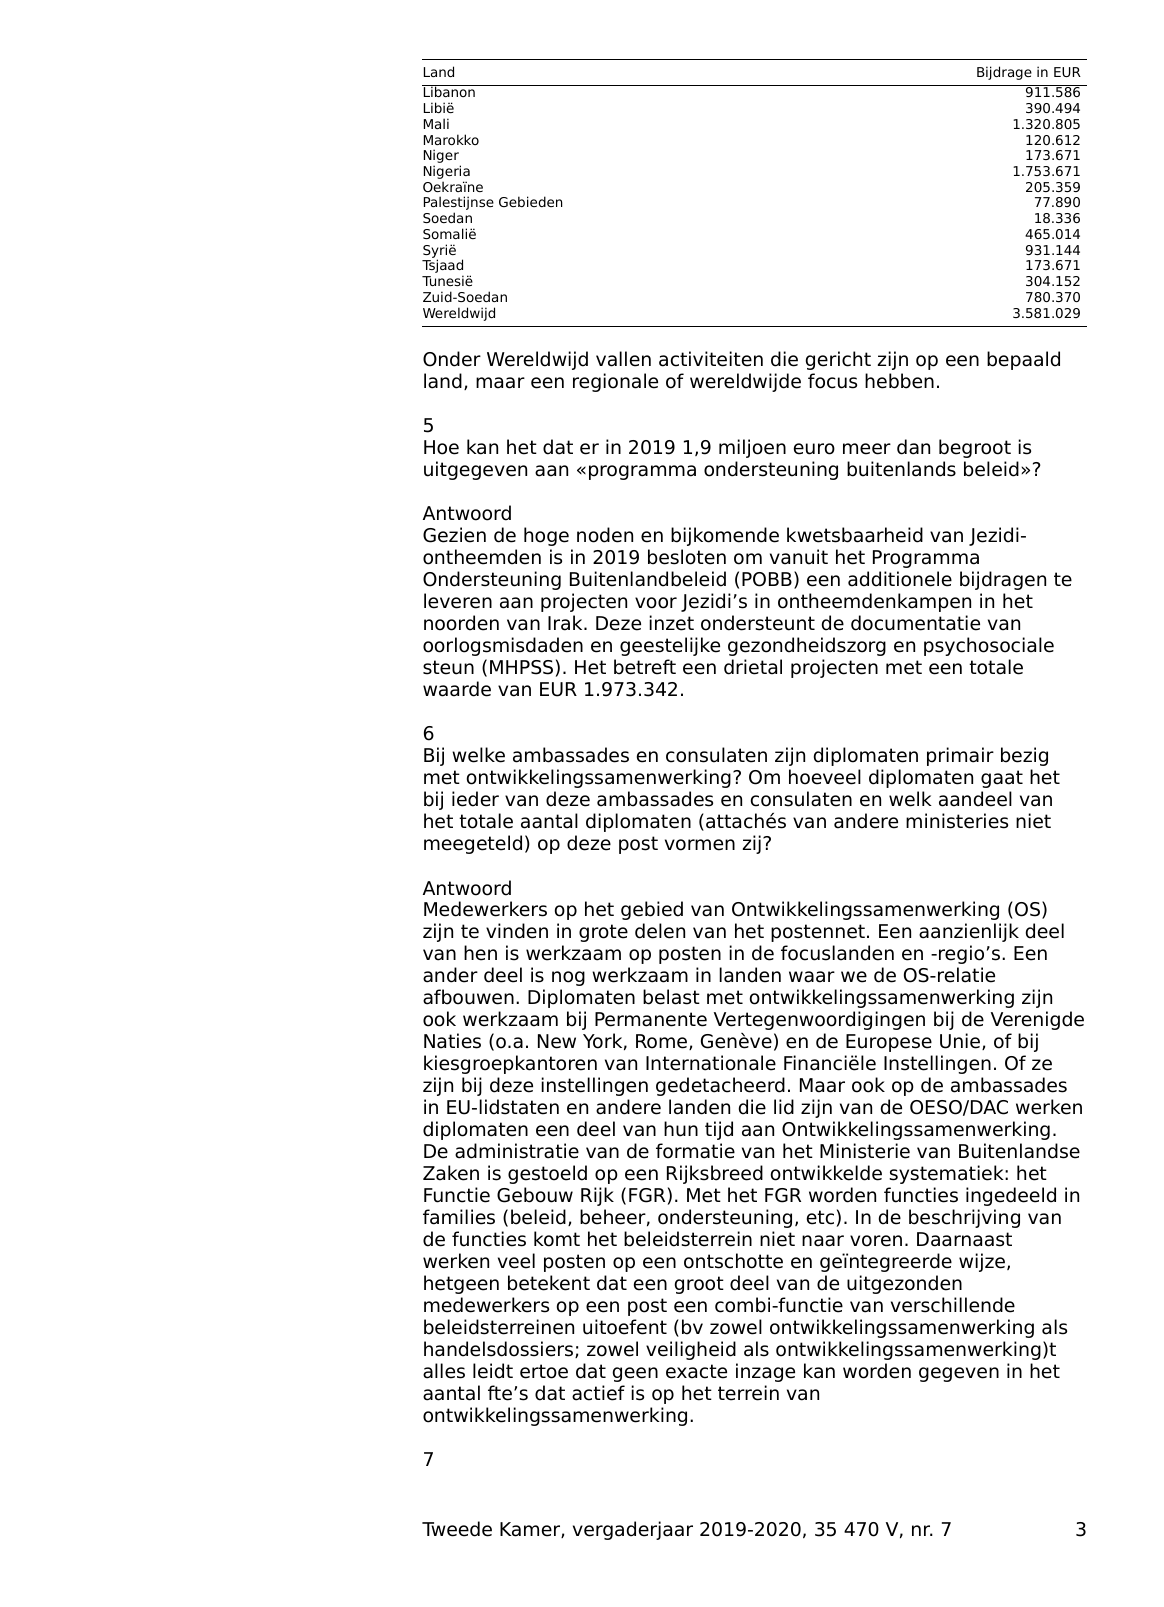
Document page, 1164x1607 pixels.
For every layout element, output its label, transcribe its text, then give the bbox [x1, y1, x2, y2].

text Bij welke ambassades en consulaten zijn diplomaten primair bezig met ontwikkelingssamenwerking? Om hoeveel diplomaten gaat het bij ieder van deze ambassades en consulaten en welk aandeel van het totale aantal diplomaten (attachés van andere ministeries niet meegeteld) op deze post vormen zij? [422, 745, 1087, 855]
table_cell 18.336 [754, 211, 1087, 227]
table_cell 780.370 [754, 290, 1087, 305]
table_cell 77.890 [754, 195, 1087, 211]
table_cell 465.014 [754, 227, 1087, 242]
table_cell Nigeria [422, 164, 754, 179]
text De administratie van de formatie van het Ministerie van Buitenlandse Zaken is gestoeld op een Rijksbreed ontwikkelde systematiek: het Functie Gebouw Rijk (FGR). Met het FGR worden functies ingedeeld in families (beleid, beheer, ondersteuning, etc). In de beschrijving van de functies komt het beleidsterrein niet naar voren. Daarnaast werken veel posten op een ontschotte en geïntegreerde wijze, hetgeen betekent dat een groot deel van de uitgezonden medewerkers op een post een combi-functie van verschillende beleidsterreinen uitoefent (bv zowel ontwikkelingssamenwerking als handelsdossiers; zowel veiligheid als ontwikkelingssamenwerking)t alles leidt ertoe dat geen exacte inzage kan worden gegeven in het aantal fte’s dat actief is op het terrein van ontwikkelingssamenwerking. [422, 1141, 1087, 1427]
table_cell Tunesië [422, 274, 754, 290]
table_cell 304.152 [754, 274, 1087, 290]
table_cell 3.581.029 [754, 305, 1087, 326]
table_cell 390.494 [754, 101, 1087, 117]
text Antwoord [422, 877, 1087, 899]
table_cell 911.586 [754, 86, 1087, 101]
table_cell Niger [422, 148, 754, 164]
table_cell Wereldwijd [422, 305, 754, 326]
table_cell Somalië [422, 227, 754, 242]
table_cell Libië [422, 101, 754, 117]
table_cell Tsjaad [422, 258, 754, 274]
text 7 [422, 1449, 1087, 1471]
table_cell 205.359 [754, 180, 1087, 195]
table_cell Syrië [422, 243, 754, 258]
table_cell 1.320.805 [754, 117, 1087, 132]
table_cell 173.671 [754, 148, 1087, 164]
table_cell Libanon [422, 86, 754, 101]
text 6 [422, 723, 1087, 745]
table_cell 120.612 [754, 133, 1087, 148]
table_cell Mali [422, 117, 754, 132]
table_cell Oekraïne [422, 180, 754, 195]
text Hoe kan het dat er in 2019 1,9 miljoen euro meer dan begroot is uitgegeven aan «programma ondersteuning buitenlands beleid»? [422, 437, 1087, 481]
text Medewerkers op het gebied van Ontwikkelingssamenwerking (OS) zijn te vinden in grote delen van het postennet. Een aanzienlijk deel van hen is werkzaam op posten in de focuslanden en -regio’s. Een ander deel is nog werkzaam in landen waar we de OS-relatie afbouwen. Diplomaten belast met ontwikkelingssamenwerking zijn ook werkzaam bij Permanente Vertegenwoordigingen bij de Verenigde Naties (o.a. New York, Rome, Genève) en de Europese Unie, of bij kiesgroepkantoren van Internationale Financiële Instellingen. Of ze zijn bij deze instellingen gedetacheerd. Maar ook op de ambassades in EU-lidstaten en andere landen die lid zijn van de OESO/DAC werken diplomaten een deel van hun tijd aan Ontwikkelingssamenwerking. [422, 899, 1087, 1141]
table_cell Soedan [422, 211, 754, 227]
text Gezien de hoge noden en bijkomende kwetsbaarheid van Jezidi-ontheemden is in 2019 besloten om vanuit het Programma Ondersteuning Buitenlandbeleid (POBB) een additionele bijdragen te leveren aan projecten voor Jezidi’s in ontheemdenkampen in het noorden van Irak. Deze inzet ondersteunt de documentatie van oorlogsmisdaden en geestelijke gezondheidszorg en psychosociale steun (MHPSS). Het betreft een drietal projecten met een totale waarde van EUR 1.973.342. [422, 525, 1087, 701]
table_header Land [422, 60, 754, 85]
table_cell 931.144 [754, 243, 1087, 258]
table_cell 173.671 [754, 258, 1087, 274]
table_cell Palestijnse Gebieden [422, 195, 754, 211]
table_cell Marokko [422, 133, 754, 148]
table_header Bijdrage in EUR [754, 60, 1087, 85]
text Onder Wereldwijd vallen activiteiten die gericht zijn op een bepaald land, maar een regionale of wereldwijde focus hebben. [422, 349, 1087, 393]
table_cell 1.753.671 [754, 164, 1087, 179]
table_cell Zuid-Soedan [422, 290, 754, 305]
text 5 [422, 415, 1087, 437]
text Antwoord [422, 503, 1087, 525]
